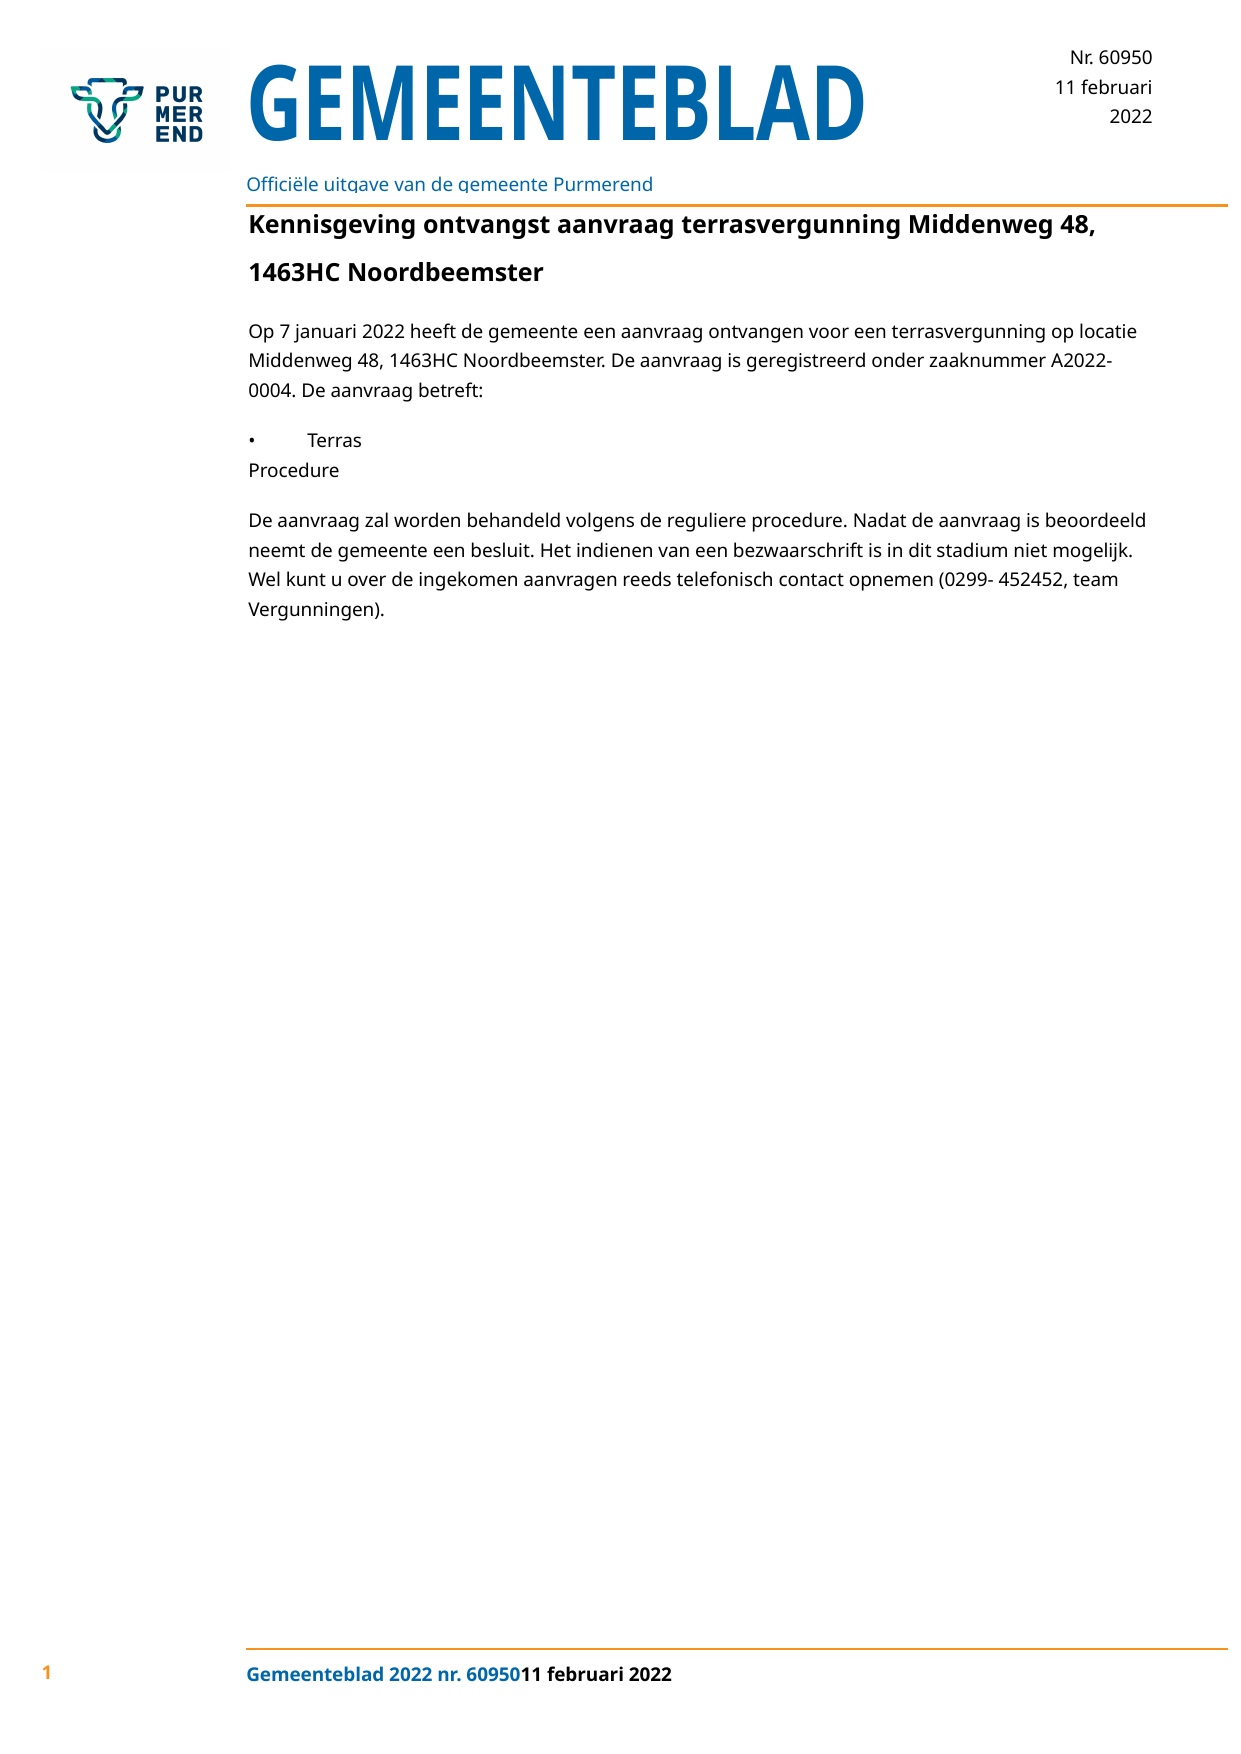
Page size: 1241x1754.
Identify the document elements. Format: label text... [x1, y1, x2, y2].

text Op 7 januari 2022 heeft de gemeente een aanvraag ontvangen voor een terrasvergunning op locatie Middenweg 48, 1463HC Noordbeemster. De aanvraag is geregistreerd onder zaaknummer A2022-0004. De aanvraag betreft: [248, 318, 1152, 403]
text Procedure [248, 457, 1152, 483]
list Terras [248, 427, 1152, 453]
text De aanvraag zal worden behandeld volgens de reguliere procedure. Nadat de aanvraag is beoordeeld neemt de gemeente een besluit. Het indienen van een bezwaarschrift is in dit stadium niet mogelijk. Wel kunt u over de ingekomen aanvragen reeds telefonisch contact opnemen (0299- 452452, team Vergunningen). [248, 507, 1152, 622]
picture [41, 47, 231, 172]
text Kennisgeving ontvangst aanvraag terrasvergunning Middenweg 48, 1463HC Noordbeemster [248, 207, 1152, 288]
